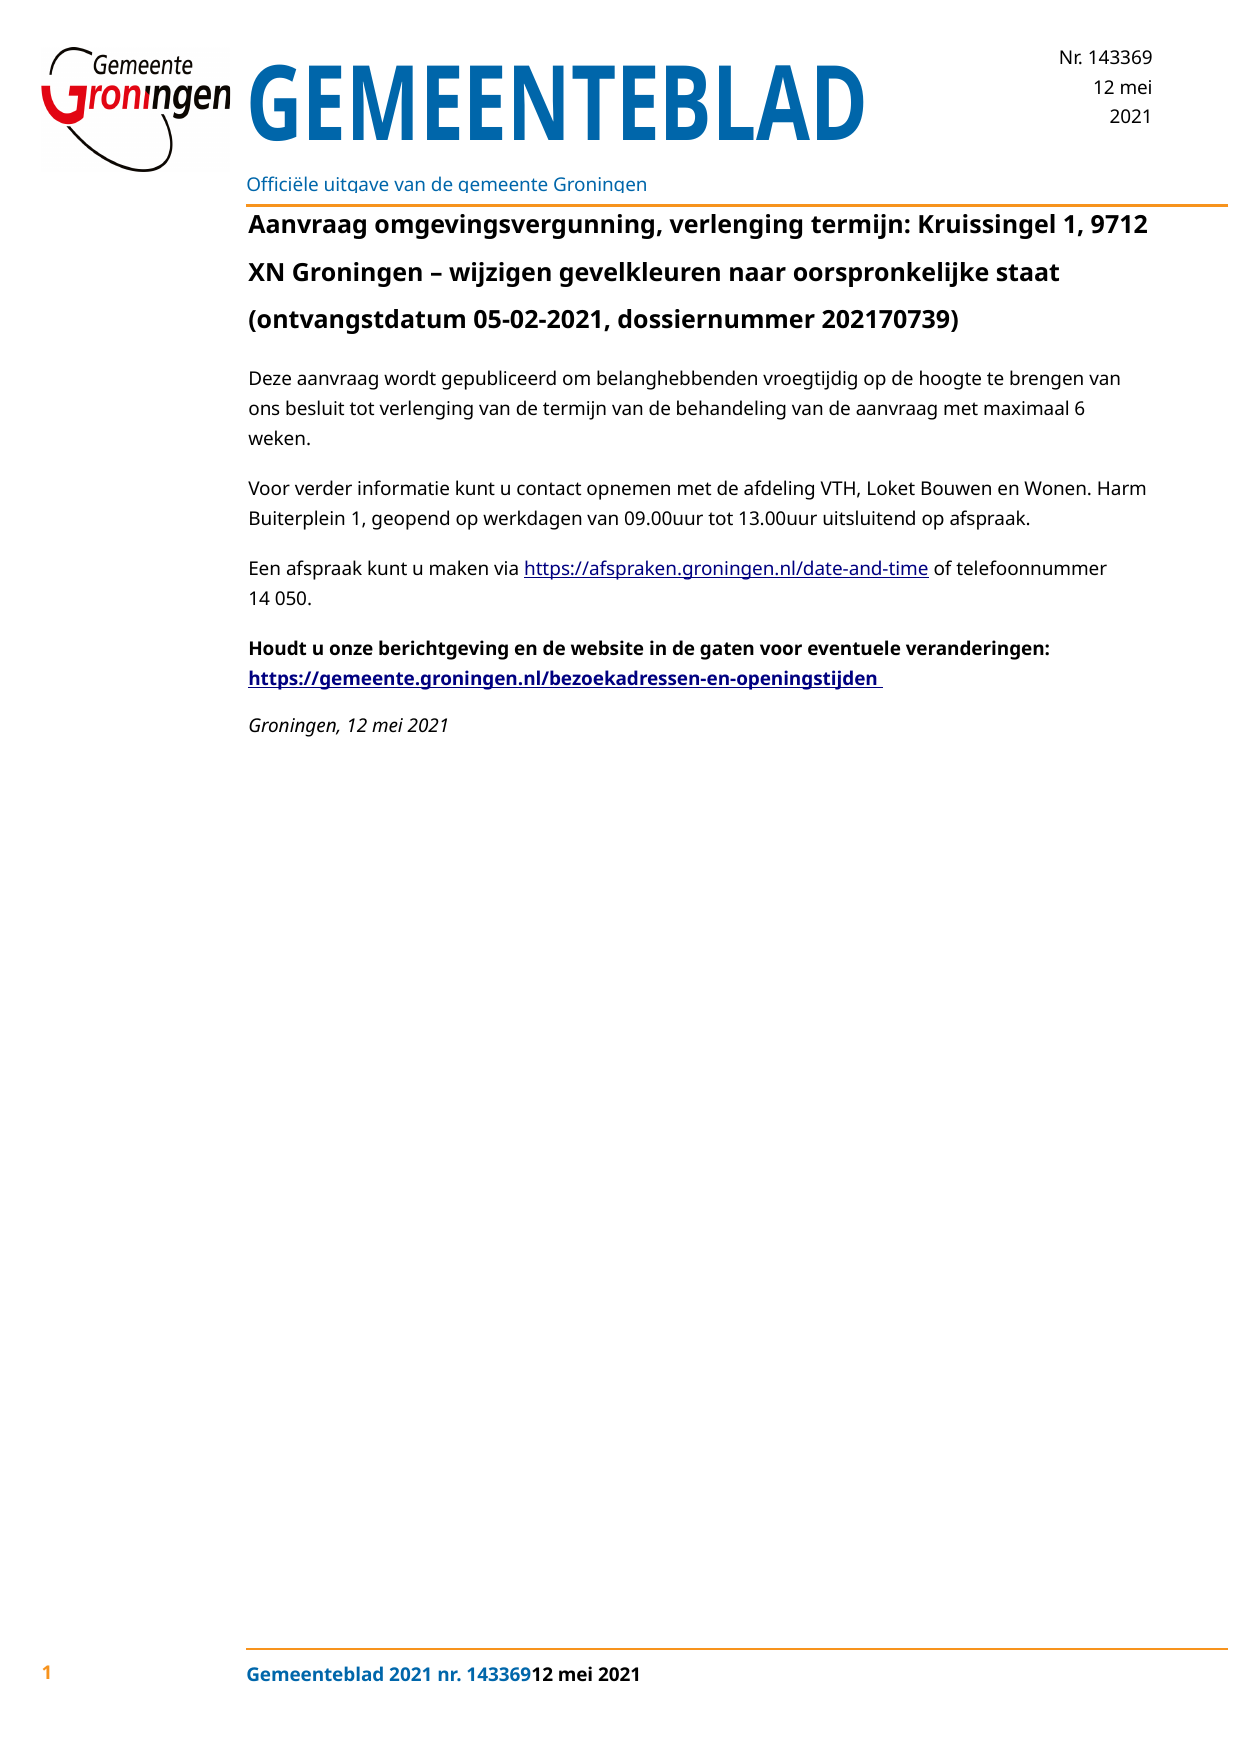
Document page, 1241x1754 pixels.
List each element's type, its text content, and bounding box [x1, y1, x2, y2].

text Deze aanvraag wordt gepubliceerd om belanghebbenden vroegtijdig op de hoogte te brengen van ons besluit tot verlenging van de termijn van de behandeling van de aanvraag met maximaal 6 weken. [248, 366, 1152, 450]
text Voor verder informatie kunt u contact opnemen met de afdeling VTH, Loket Bouwen en Wonen. Harm Buiterplein 1, geopend op werkdagen van 09.00uur tot 13.00uur uitsluitend op afspraak. [248, 475, 1152, 530]
text Houdt u onze berichtgeving en de website in de gaten voor eventuele veranderingen: https://gemeente.groningen.nl/bezoekadressen-en-openingstijden [248, 635, 1152, 690]
text Aanvraag omgevingsvergunning, verlenging termijn: Kruissingel 1, 9712 XN Groningen – wijzigen gevelkleuren naar oorspronkelijke staat (ontvangstdatum 05-02-2021, dossiernummer 202170739) [248, 207, 1152, 336]
text Groningen, 12 mei 2021 [248, 712, 1152, 738]
text Een afspraak kunt u maken via https://afspraken.groningen.nl/date-and-time of telefoonnummer 14 050. [248, 555, 1152, 610]
picture [41, 47, 231, 172]
